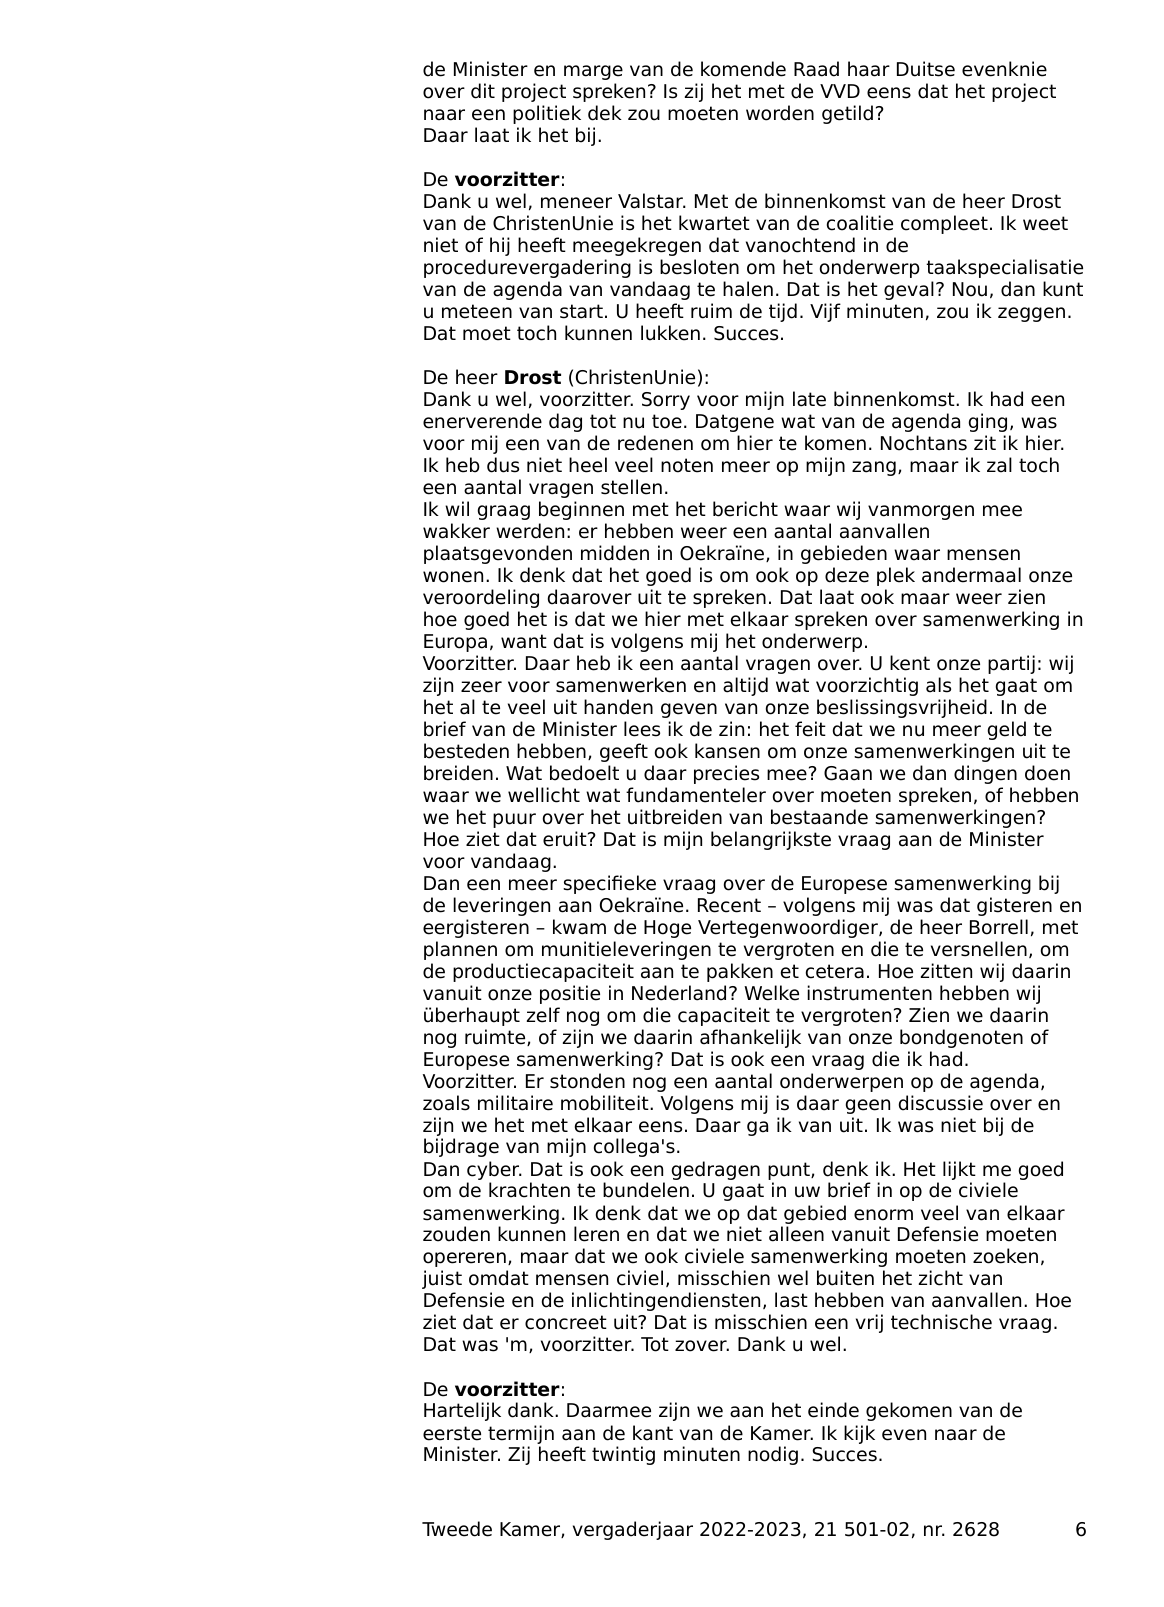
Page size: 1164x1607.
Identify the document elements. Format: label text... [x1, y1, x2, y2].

text Dat was 'm, voorzitter. Tot zover. Dank u wel. [422, 1334, 1087, 1356]
text Dank u wel, meneer Valstar. Met de binnenkomst van de heer Drost van de ChristenUnie is het kwartet van de coalitie compleet. Ik weet niet of hij heeft meegekregen dat vanochtend in de procedurevergadering is besloten om het onderwerp taakspecialisatie van de agenda van vandaag te halen. Dat is het geval? Nou, dan kunt u meteen van start. U heeft ruim de tijd. Vijf minuten, zou ik zeggen. Dat moet toch kunnen lukken. Succes. [422, 191, 1087, 345]
text Dan een meer specifieke vraag over de Europese samenwerking bij de leveringen aan Oekraïne. Recent – volgens mij was dat gisteren en eergisteren – kwam de Hoge Vertegenwoordiger, de heer Borrell, met plannen om munitieleveringen te vergroten en die te versnellen, om de productiecapaciteit aan te pakken et cetera. Hoe zitten wij daarin vanuit onze positie in Nederland? Welke instrumenten hebben wij überhaupt zelf nog om die capaciteit te vergroten? Zien we daarin nog ruimte, of zijn we daarin afhankelijk van onze bondgenoten of Europese samenwerking? Dat is ook een vraag die ik had. [422, 873, 1087, 1071]
text Voorzitter. Daar heb ik een aantal vragen over. U kent onze partij: wij zijn zeer voor samenwerken en altijd wat voorzichtig als het gaat om het al te veel uit handen geven van onze beslissingsvrijheid. In de brief van de Minister lees ik de zin: het feit dat we nu meer geld te besteden hebben, geeft ook kansen om onze samenwerkingen uit te breiden. Wat bedoelt u daar precies mee? Gaan we dan dingen doen waar we wellicht wat fundamenteler over moeten spreken, of hebben we het puur over het uitbreiden van bestaande samenwerkingen? Hoe ziet dat eruit? Dat is mijn belangrijkste vraag aan de Minister voor vandaag. [422, 653, 1087, 873]
text Voorzitter. Er stonden nog een aantal onderwerpen op de agenda, zoals militaire mobiliteit. Volgens mij is daar geen discussie over en zijn we het met elkaar eens. Daar ga ik van uit. Ik was niet bij de bijdrage van mijn collega's. [422, 1071, 1087, 1158]
text Dan cyber. Dat is ook een gedragen punt, denk ik. Het lijkt me goed om de krachten te bundelen. U gaat in uw brief in op de civiele samenwerking. Ik denk dat we op dat gebied enorm veel van elkaar zouden kunnen leren en dat we niet alleen vanuit Defensie moeten opereren, maar dat we ook civiele samenwerking moeten zoeken, juist omdat mensen civiel, misschien wel buiten het zicht van Defensie en de inlichtingendiensten, last hebben van aanvallen. Hoe ziet dat er concreet uit? Dat is misschien een vrij technische vraag. [422, 1158, 1087, 1334]
text De voorzitter: [422, 1378, 1087, 1400]
text De heer Drost (ChristenUnie): [422, 367, 1087, 389]
text De voorzitter: [422, 169, 1087, 191]
text Hartelijk dank. Daarmee zijn we aan het einde gekomen van de eerste termijn aan de kant van de Kamer. Ik kijk even naar de Minister. Zij heeft twintig minuten nodig. Succes. [422, 1400, 1087, 1466]
text Daar laat ik het bij. [422, 125, 1087, 147]
text de Minister en marge van de komende Raad haar Duitse evenknie over dit project spreken? Is zij het met de VVD eens dat het project naar een politiek dek zou moeten worden getild? [422, 59, 1087, 125]
text Ik wil graag beginnen met het bericht waar wij vanmorgen mee wakker werden: er hebben weer een aantal aanvallen plaatsgevonden midden in Oekraïne, in gebieden waar mensen wonen. Ik denk dat het goed is om ook op deze plek andermaal onze veroordeling daarover uit te spreken. Dat laat ook maar weer zien hoe goed het is dat we hier met elkaar spreken over samenwerking in Europa, want dat is volgens mij het onderwerp. [422, 499, 1087, 653]
text Dank u wel, voorzitter. Sorry voor mijn late binnenkomst. Ik had een enerverende dag tot nu toe. Datgene wat van de agenda ging, was voor mij een van de redenen om hier te komen. Nochtans zit ik hier. Ik heb dus niet heel veel noten meer op mijn zang, maar ik zal toch een aantal vragen stellen. [422, 389, 1087, 499]
